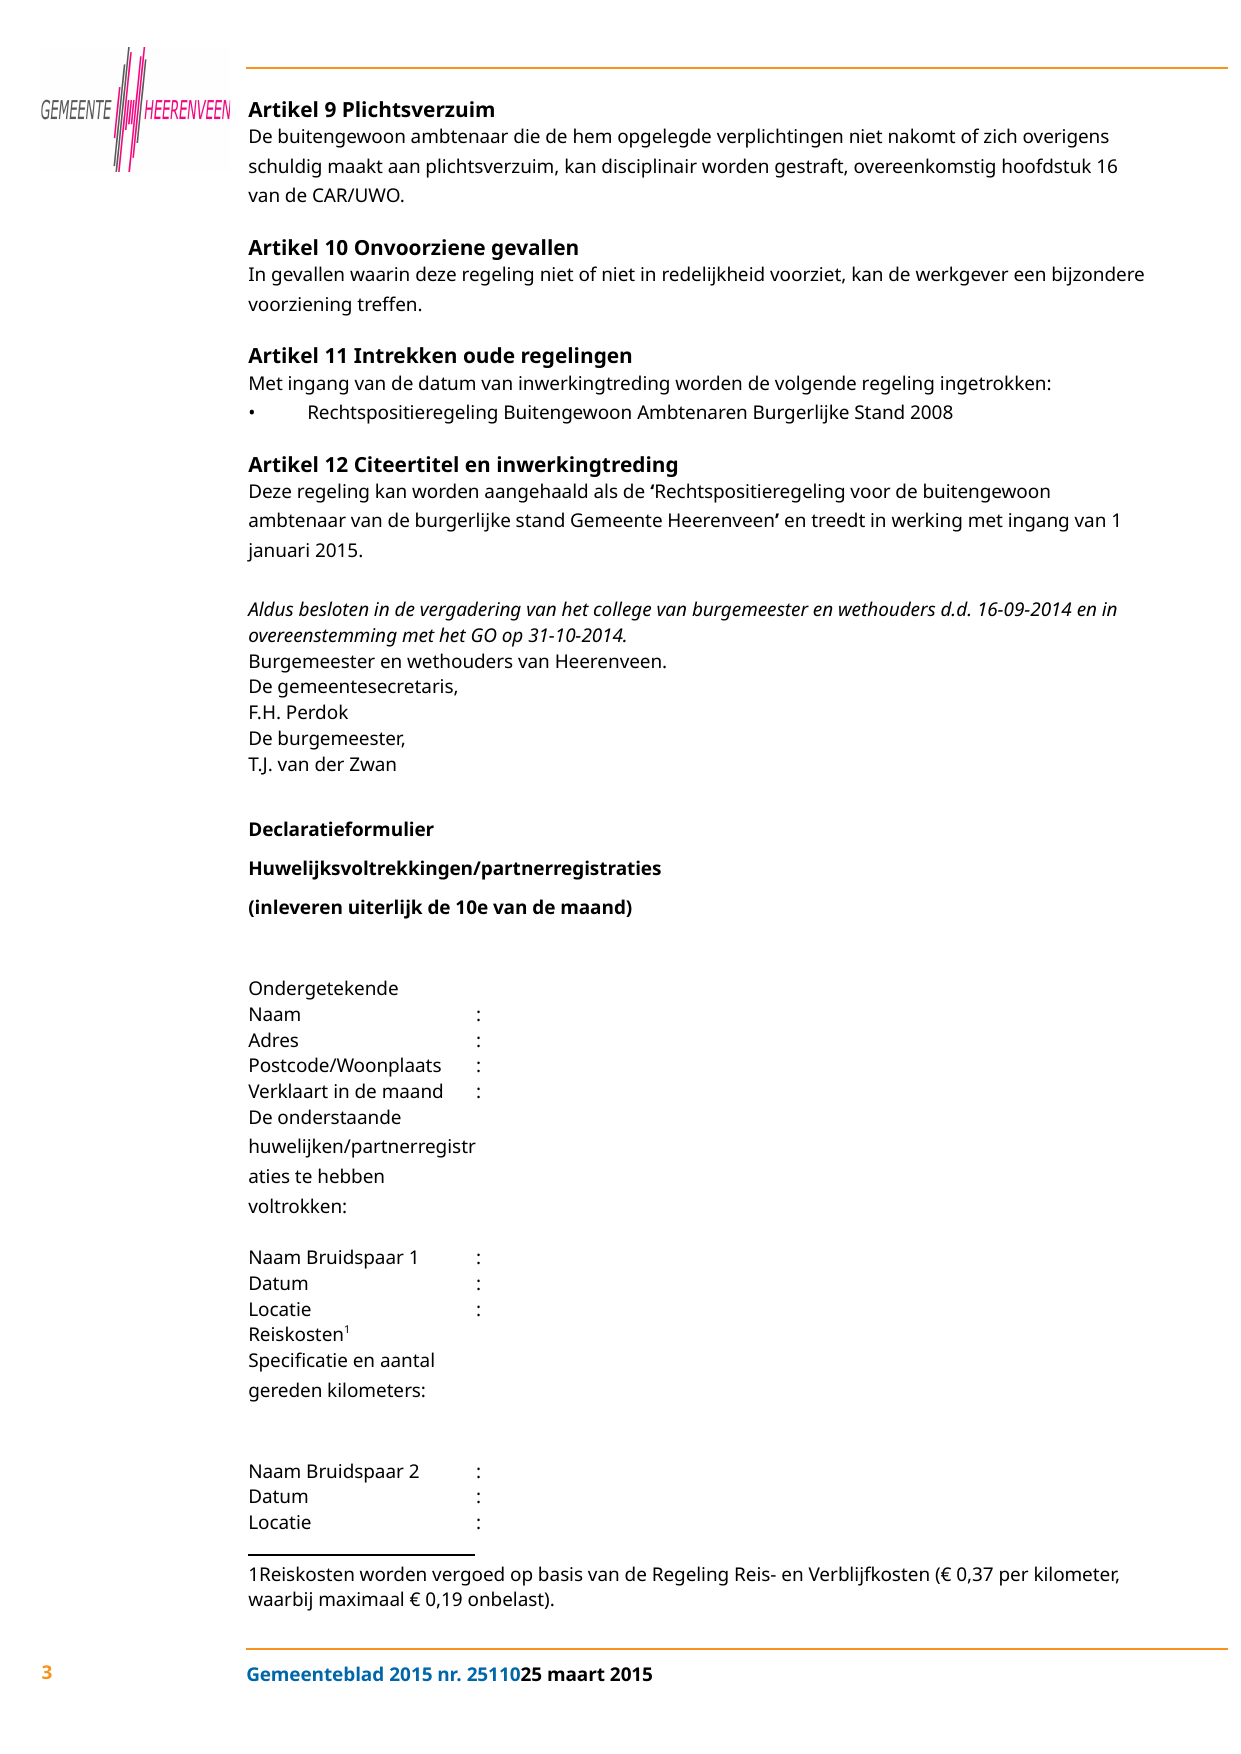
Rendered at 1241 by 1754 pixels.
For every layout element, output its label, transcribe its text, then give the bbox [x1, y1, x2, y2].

text T.J. van der Zwan [248, 751, 1152, 777]
table_cell : [476, 1509, 650, 1535]
table_cell [650, 1078, 969, 1104]
table_cell [650, 1053, 969, 1078]
text Declaratieformulier [248, 816, 1152, 842]
table_cell [969, 1458, 1152, 1483]
table_cell Adres [248, 1027, 476, 1053]
table_cell [248, 1219, 476, 1244]
table_cell Verklaart in de maand [248, 1078, 476, 1104]
text Artikel 11 Intrekken oude regelingen [248, 341, 1152, 370]
table_header [476, 975, 650, 1001]
text Aldus besloten in de vergadering van het college van burgemeester en wethouders d.d. 16-09-2014 en in overeenstemming met het GO op 31-10-2014. [248, 596, 1152, 648]
text De buitengewoon ambtenaar die de hem opgelegde verplichtingen niet nakomt of zich overigens schuldig maakt aan plichtsverzuim, kan disciplinair worden gestraft, overeenkomstig hoofdstuk 16 van de CAR/UWO. [248, 123, 1152, 208]
table_cell Datum [248, 1270, 476, 1296]
table_cell Naam [248, 1001, 476, 1027]
text De gemeentesecretaris, [248, 674, 1152, 699]
table_cell Datum [248, 1484, 476, 1509]
text Artikel 12 Citeertitel en inwerkingtreding [248, 450, 1152, 478]
table_cell [969, 1027, 1152, 1053]
table_cell [650, 1001, 969, 1027]
table_cell : [476, 1270, 650, 1296]
table_header [650, 975, 969, 1001]
table_cell Specificatie en aantal gereden kilometers: [248, 1347, 476, 1432]
table_cell [650, 1244, 969, 1270]
table_cell Locatie [248, 1509, 476, 1535]
text Burgemeester en wethouders van Heerenveen. [248, 648, 1152, 674]
text Huwelijksvoltrekkingen/partnerregistraties [248, 855, 1152, 881]
table_cell : [476, 1296, 650, 1321]
table_cell [476, 1321, 650, 1347]
table_cell [969, 1484, 1152, 1509]
table_cell [969, 1509, 1152, 1535]
table_cell : [476, 1027, 650, 1053]
table_header [969, 975, 1152, 1001]
table_cell Reiskosten [248, 1321, 476, 1347]
text (inleveren uiterlijk de 10e van de maand) [248, 894, 1152, 920]
table_cell [650, 1458, 969, 1483]
table_cell Naam Bruidspaar 2 [248, 1458, 476, 1483]
table_cell [969, 1078, 1152, 1104]
text F.H. Perdok [248, 699, 1152, 725]
text In gevallen waarin deze regeling niet of niet in redelijkheid voorziet, kan de werkgever een bijzondere voorziening treffen. [248, 261, 1152, 317]
table_cell : [476, 1078, 650, 1104]
table_cell : [476, 1244, 650, 1270]
table_cell [969, 1321, 1152, 1347]
table_cell [969, 1053, 1152, 1078]
table_cell [650, 1270, 969, 1296]
table_cell [969, 1244, 1152, 1270]
table_cell De onderstaande huwelijken/partnerregistraties te hebben voltrokken: [248, 1104, 476, 1218]
table_cell : [476, 1458, 650, 1483]
table_cell [650, 1484, 969, 1509]
table_cell Locatie [248, 1296, 476, 1321]
table_cell [969, 1270, 1152, 1296]
table_cell Postcode/Woonplaats [248, 1053, 476, 1078]
table_cell Naam Bruidspaar 1 [248, 1244, 476, 1270]
table_cell [650, 1027, 969, 1053]
text Artikel 10 Onvoorziene gevallen [248, 233, 1152, 261]
text Artikel 9 Plichtsverzuim [248, 95, 1152, 123]
table_cell : [476, 1053, 650, 1078]
table_cell : [476, 1001, 650, 1027]
text Met ingang van de datum van inwerkingtreding worden de volgende regeling ingetrokken: [248, 370, 1152, 395]
text De burgemeester, [248, 725, 1152, 751]
text Deze regeling kan worden aangehaald als de ‘Rechtspositieregeling voor de buitengewoon ambtenaar van de burgerlijke stand Gemeente Heerenveen’ en treedt in werking met ingang van 1 januari 2015. [248, 478, 1152, 563]
table_cell [969, 1001, 1152, 1027]
list Rechtspositieregeling Buitengewoon Ambtenaren Burgerlijke Stand 2008 [248, 399, 1152, 425]
table_cell [650, 1321, 969, 1347]
table_cell : [476, 1484, 650, 1509]
picture [41, 47, 231, 172]
table_cell [650, 1509, 969, 1535]
table_cell [969, 1296, 1152, 1321]
table_cell [650, 1296, 969, 1321]
table_cell [248, 1432, 476, 1458]
table_header Ondergetekende [248, 975, 476, 1001]
